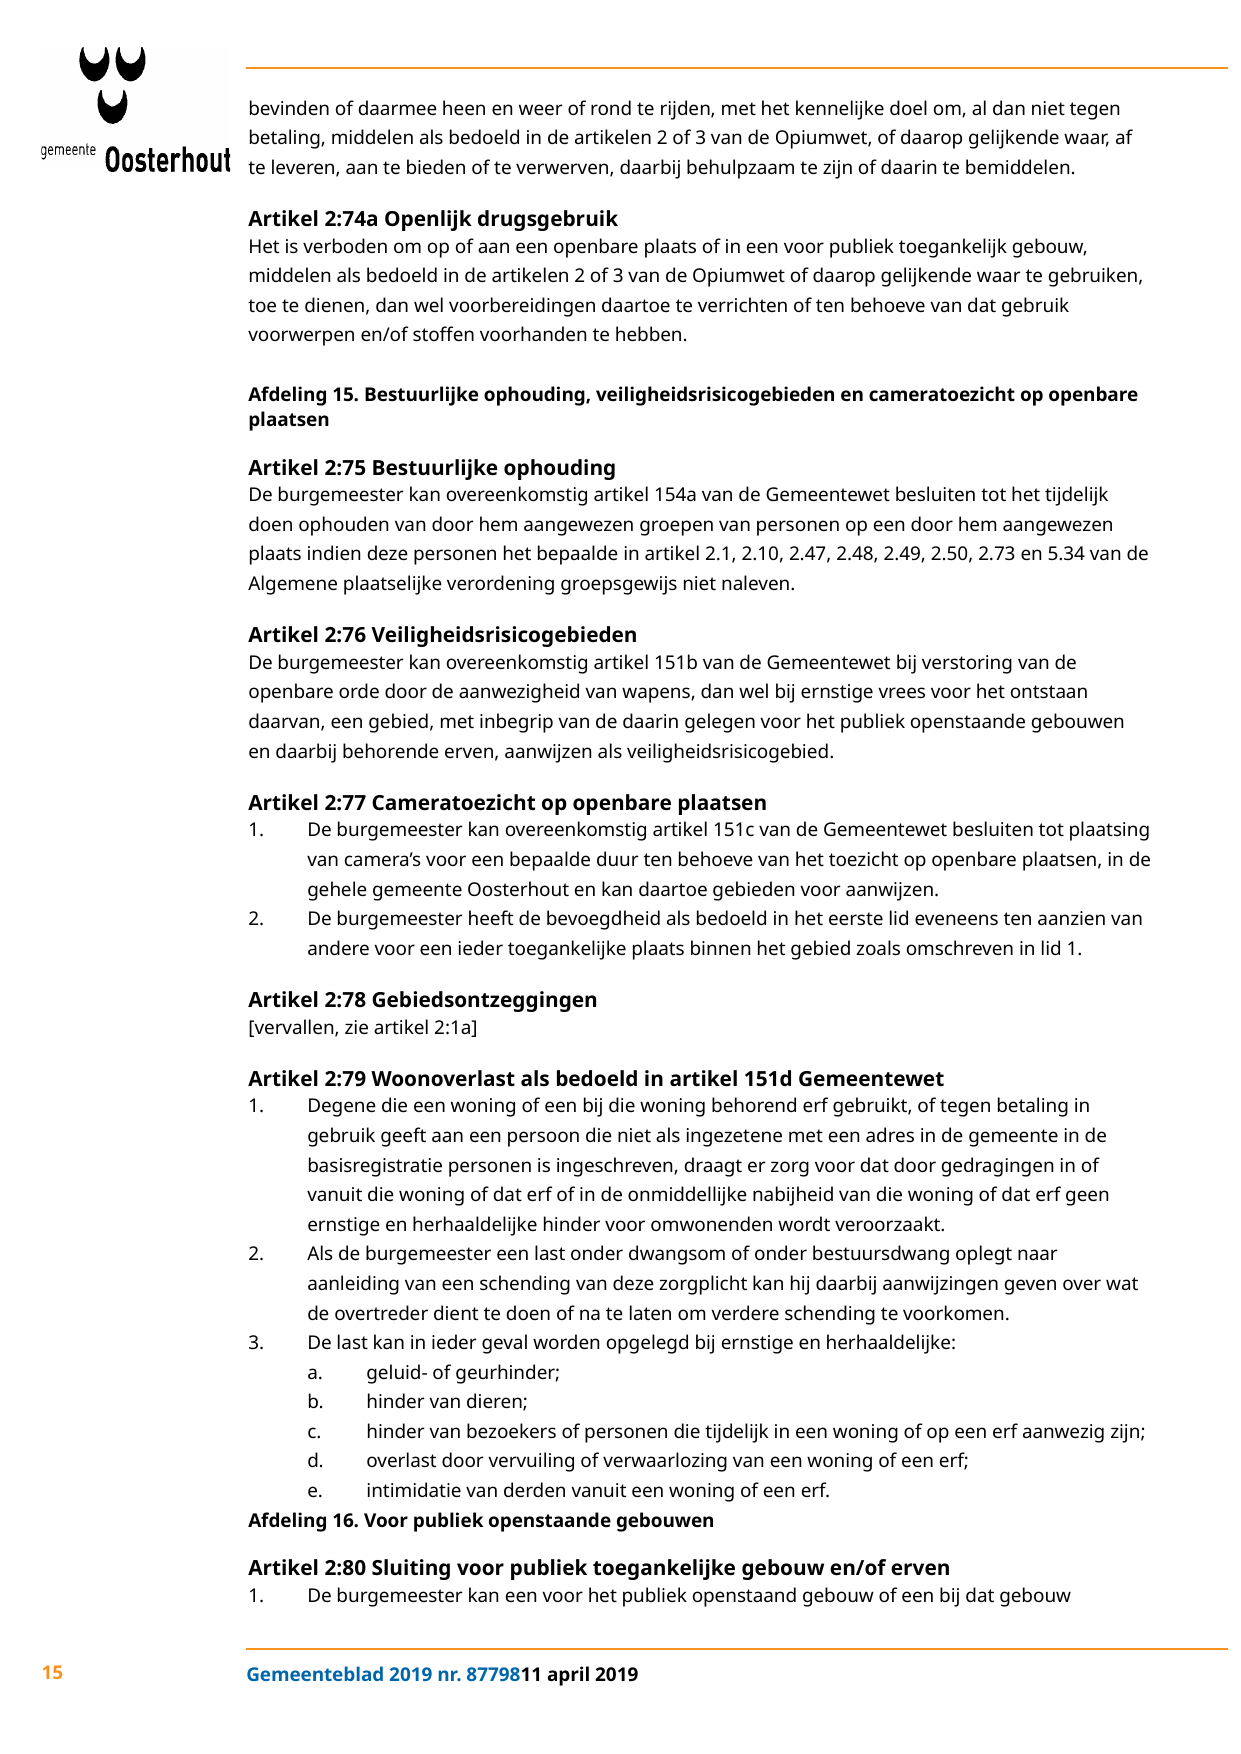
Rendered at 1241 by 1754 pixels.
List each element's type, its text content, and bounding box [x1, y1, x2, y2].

text De burgemeester kan overeenkomstig artikel 151b van de Gemeentewet bij verstoring van de openbare orde door de aanwezigheid van wapens, dan wel bij ernstige vrees voor het ontstaan daarvan, een gebied, met inbegrip van de daarin gelegen voor het publiek openstaande gebouwen en daarbij behorende erven, aanwijzen als veiligheidsrisicogebied. [248, 649, 1152, 763]
list De burgemeester kan een voor het publiek openstaand gebouw of een bij dat gebouw [248, 1582, 1152, 1608]
text Het is verboden om op of aan een openbare plaats of in een voor publiek toegankelijk gebouw, middelen als bedoeld in de artikelen 2 of 3 van de Opiumwet of daarop gelijkende waar te gebruiken, toe te dienen, dan wel voorbereidingen daartoe te verrichten of ten behoeve van dat gebruik voorwerpen en/of stoffen voorhanden te hebben. [248, 233, 1152, 347]
text Artikel 2:75 Bestuurlijke ophouding [248, 453, 1152, 481]
list Degene die een woning of een bij die woning behorend erf gebruikt, of tegen betaling in gebruik geeft aan een persoon die niet als ingezetene met een adres in de gemeente in de basisregistratie personen is ingeschreven, draagt er zorg voor dat door gedragingen in of vanuit die woning of dat erf of in de onmiddellijke nabijheid van die woning of dat erf geen ernstige en herhaaldelijke hinder voor omwonenden wordt veroorzaakt. [248, 1093, 1152, 1237]
list Als de burgemeester een last onder dwangsom of onder bestuursdwang oplegt naar aanleiding van een schending van deze zorgplicht kan hij daarbij aanwijzingen geven over wat de overtreder dient te doen of na te laten om verdere schending te voorkomen. [248, 1241, 1152, 1326]
text Artikel 2:74a Openlijk drugsgebruik [248, 204, 1152, 233]
list De last kan in ieder geval worden opgelegd bij ernstige en herhaaldelijke: [248, 1329, 1152, 1355]
list overlast door vervuiling of verwaarlozing van een woning of een erf; [307, 1448, 1152, 1473]
list geluid- of geurhinder; [307, 1359, 1152, 1385]
text Afdeling 15. Bestuurlijke ophouding, veiligheidsrisicogebieden en cameratoezicht op openbare plaatsen [248, 381, 1152, 432]
text Afdeling 16. Voor publiek openstaande gebouwen [248, 1507, 1152, 1533]
text Artikel 2:78 Gebiedsontzeggingen [248, 985, 1152, 1014]
text [vervallen, zie artikel 2:1a] [248, 1014, 1152, 1039]
text Artikel 2:79 Woonoverlast als bedoeld in artikel 151d Gemeentewet [248, 1064, 1152, 1093]
text Artikel 2:80 Sluiting voor publiek toegankelijke gebouw en/of erven [248, 1553, 1152, 1582]
text Artikel 2:76 Veiligheidsrisicogebieden [248, 621, 1152, 649]
text bevinden of daarmee heen en weer of rond te rijden, met het kennelijke doel om, al dan niet tegen betaling, middelen als bedoeld in de artikelen 2 of 3 van de Opiumwet, of daarop gelijkende waar, af te leveren, aan te bieden of te verwerven, daarbij behulpzaam te zijn of daarin te bemiddelen. [248, 95, 1152, 180]
list De burgemeester kan overeenkomstig artikel 151c van de Gemeentewet besluiten tot plaatsing van camera’s voor een bepaalde duur ten behoeve van het toezicht op openbare plaatsen, in de gehele gemeente Oosterhout en kan daartoe gebieden voor aanwijzen. [248, 817, 1152, 902]
list hinder van dieren; [307, 1388, 1152, 1414]
list hinder van bezoekers of personen die tijdelijk in een woning of op een erf aanwezig zijn; [307, 1418, 1152, 1444]
text Artikel 2:77 Cameratoezicht op openbare plaatsen [248, 788, 1152, 817]
picture [41, 47, 231, 172]
list De burgemeester heeft de bevoegdheid als bedoeld in het eerste lid eveneens ten aanzien van andere voor een ieder toegankelijke plaats binnen het gebied zoals omschreven in lid 1. [248, 905, 1152, 961]
text De burgemeester kan overeenkomstig artikel 154a van de Gemeentewet besluiten tot het tijdelijk doen ophouden van door hem aangewezen groepen van personen op een door hem aangewezen plaats indien deze personen het bepaalde in artikel 2.1, 2.10, 2.47, 2.48, 2.49, 2.50, 2.73 en 5.34 van de Algemene plaatselijke verordening groepsgewijs niet naleven. [248, 481, 1152, 596]
list intimidatie van derden vanuit een woning of een erf. [307, 1477, 1152, 1503]
